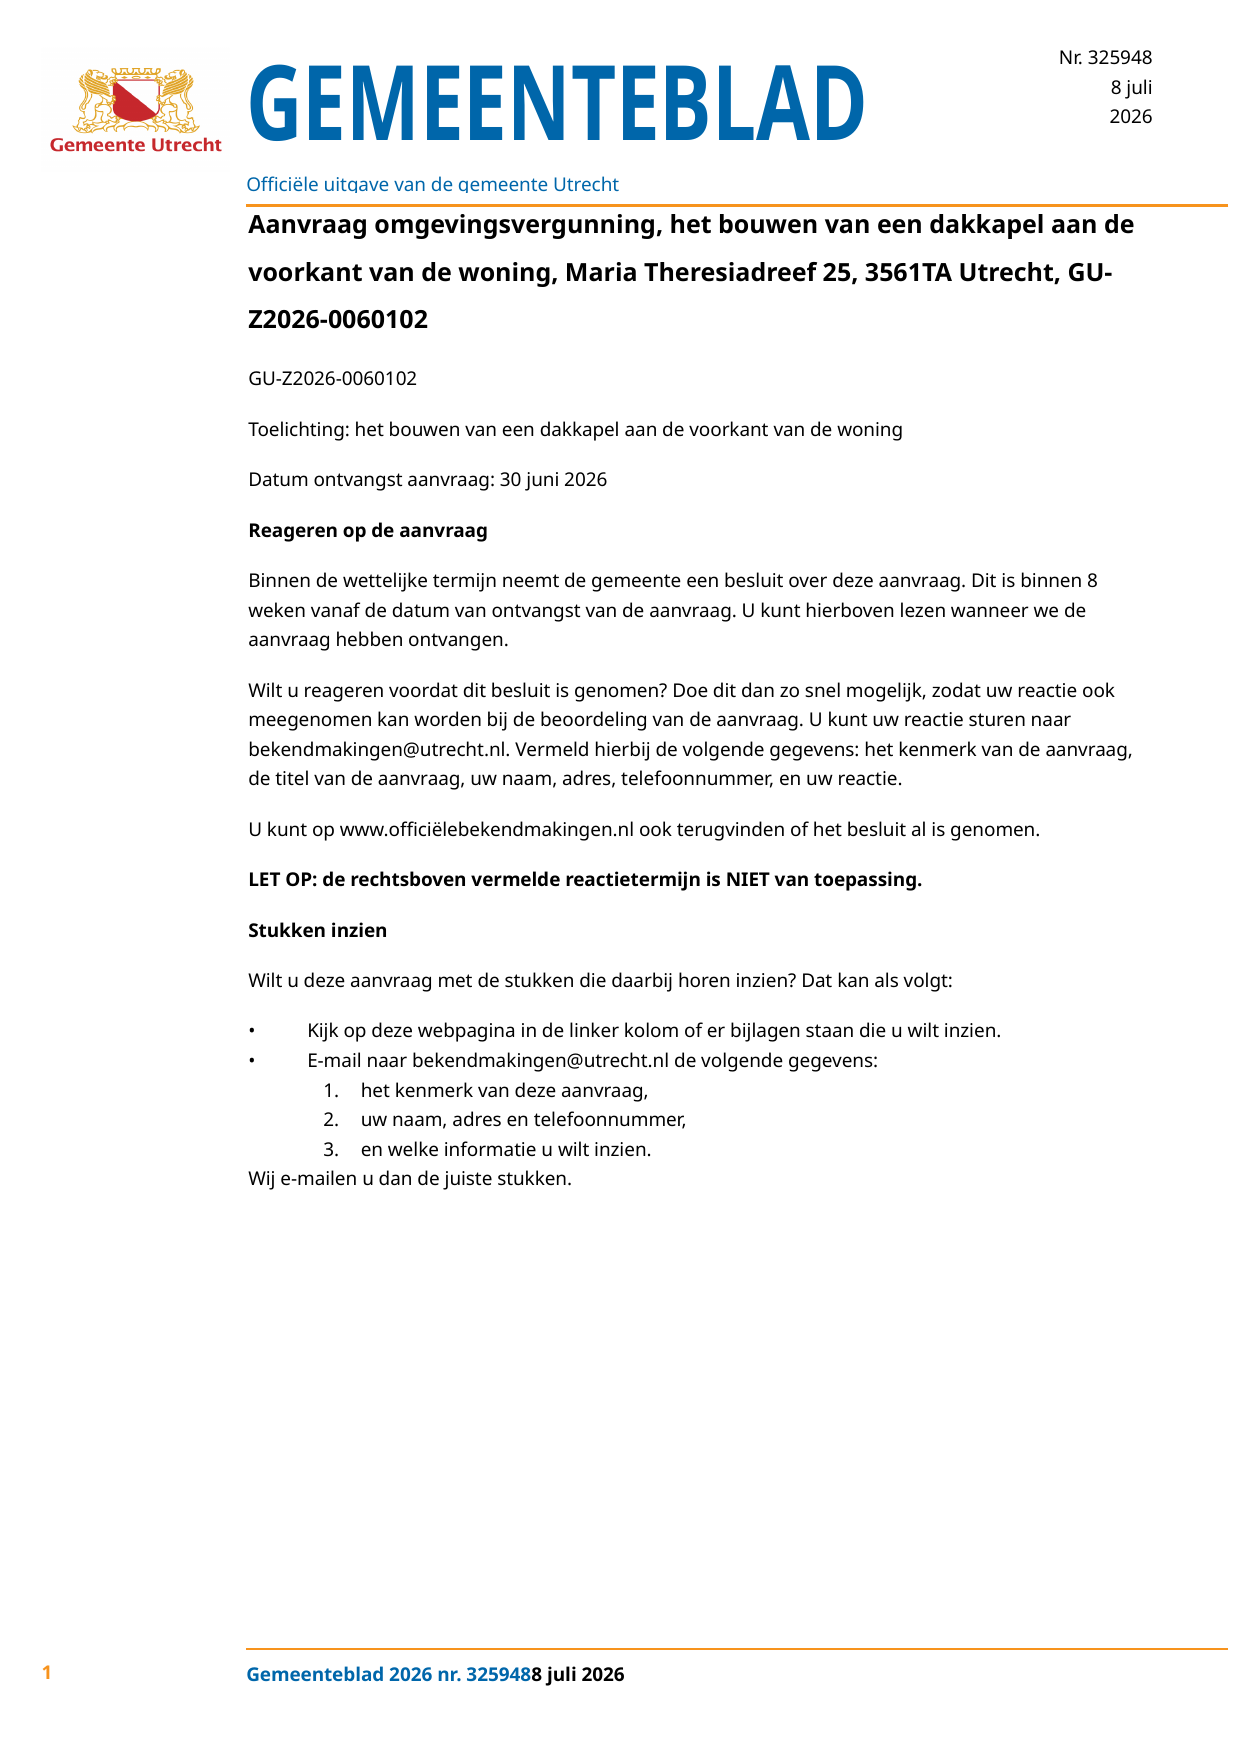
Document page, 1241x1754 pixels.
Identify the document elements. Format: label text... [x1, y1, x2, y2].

text GU-Z2026-0060102 [248, 366, 1152, 391]
list uw naam, adres en telefoonnummer, [323, 1106, 1152, 1132]
text Wilt u reageren voordat dit besluit is genomen? Doe dit dan zo snel mogelijk, zodat uw reactie ook meegenomen kan worden bij de beoordeling van de aanvraag. U kunt uw reactie sturen naar bekendmakingen@utrecht.nl. Vermeld hierbij de volgende gegevens: het kenmerk van de aanvraag, de titel van de aanvraag, uw naam, adres, telefoonnummer, en uw reactie. [248, 677, 1152, 791]
list het kenmerk van deze aanvraag, [323, 1077, 1152, 1102]
text Wij e-mailen u dan de juiste stukken. [248, 1166, 1152, 1191]
text Datum ontvangst aanvraag: 30 juni 2026 [248, 466, 1152, 492]
text Toelichting: het bouwen van een dakkapel aan de voorkant van de woning [248, 416, 1152, 442]
text U kunt op www.officiëlebekendmakingen.nl ook terugvinden of het besluit al is genomen. [248, 816, 1152, 842]
text Binnen de wettelijke termijn neemt de gemeente een besluit over deze aanvraag. Dit is binnen 8 weken vanaf de datum van ontvangst van de aanvraag. U kunt hierboven lezen wanneer we de aanvraag hebben ontvangen. [248, 567, 1152, 652]
text Reageren op de aanvraag [248, 517, 1152, 542]
picture [41, 47, 231, 172]
list E-mail naar bekendmakingen@utrecht.nl de volgende gegevens: [248, 1047, 1152, 1073]
list en welke informatie u wilt inzien. [323, 1136, 1152, 1162]
text Stukken inzien [248, 917, 1152, 942]
list Kijk op deze webpagina in de linker kolom of er bijlagen staan die u wilt inzien. [248, 1018, 1152, 1043]
text Aanvraag omgevingsvergunning, het bouwen van een dakkapel aan de voorkant van de woning, Maria Theresiadreef 25, 3561TA Utrecht, GU-Z2026-0060102 [248, 207, 1152, 336]
text LET OP: de rechtsboven vermelde reactietermijn is NIET van toepassing. [248, 866, 1152, 892]
text Wilt u deze aanvraag met de stukken die daarbij horen inzien? Dat kan als volgt: [248, 967, 1152, 993]
